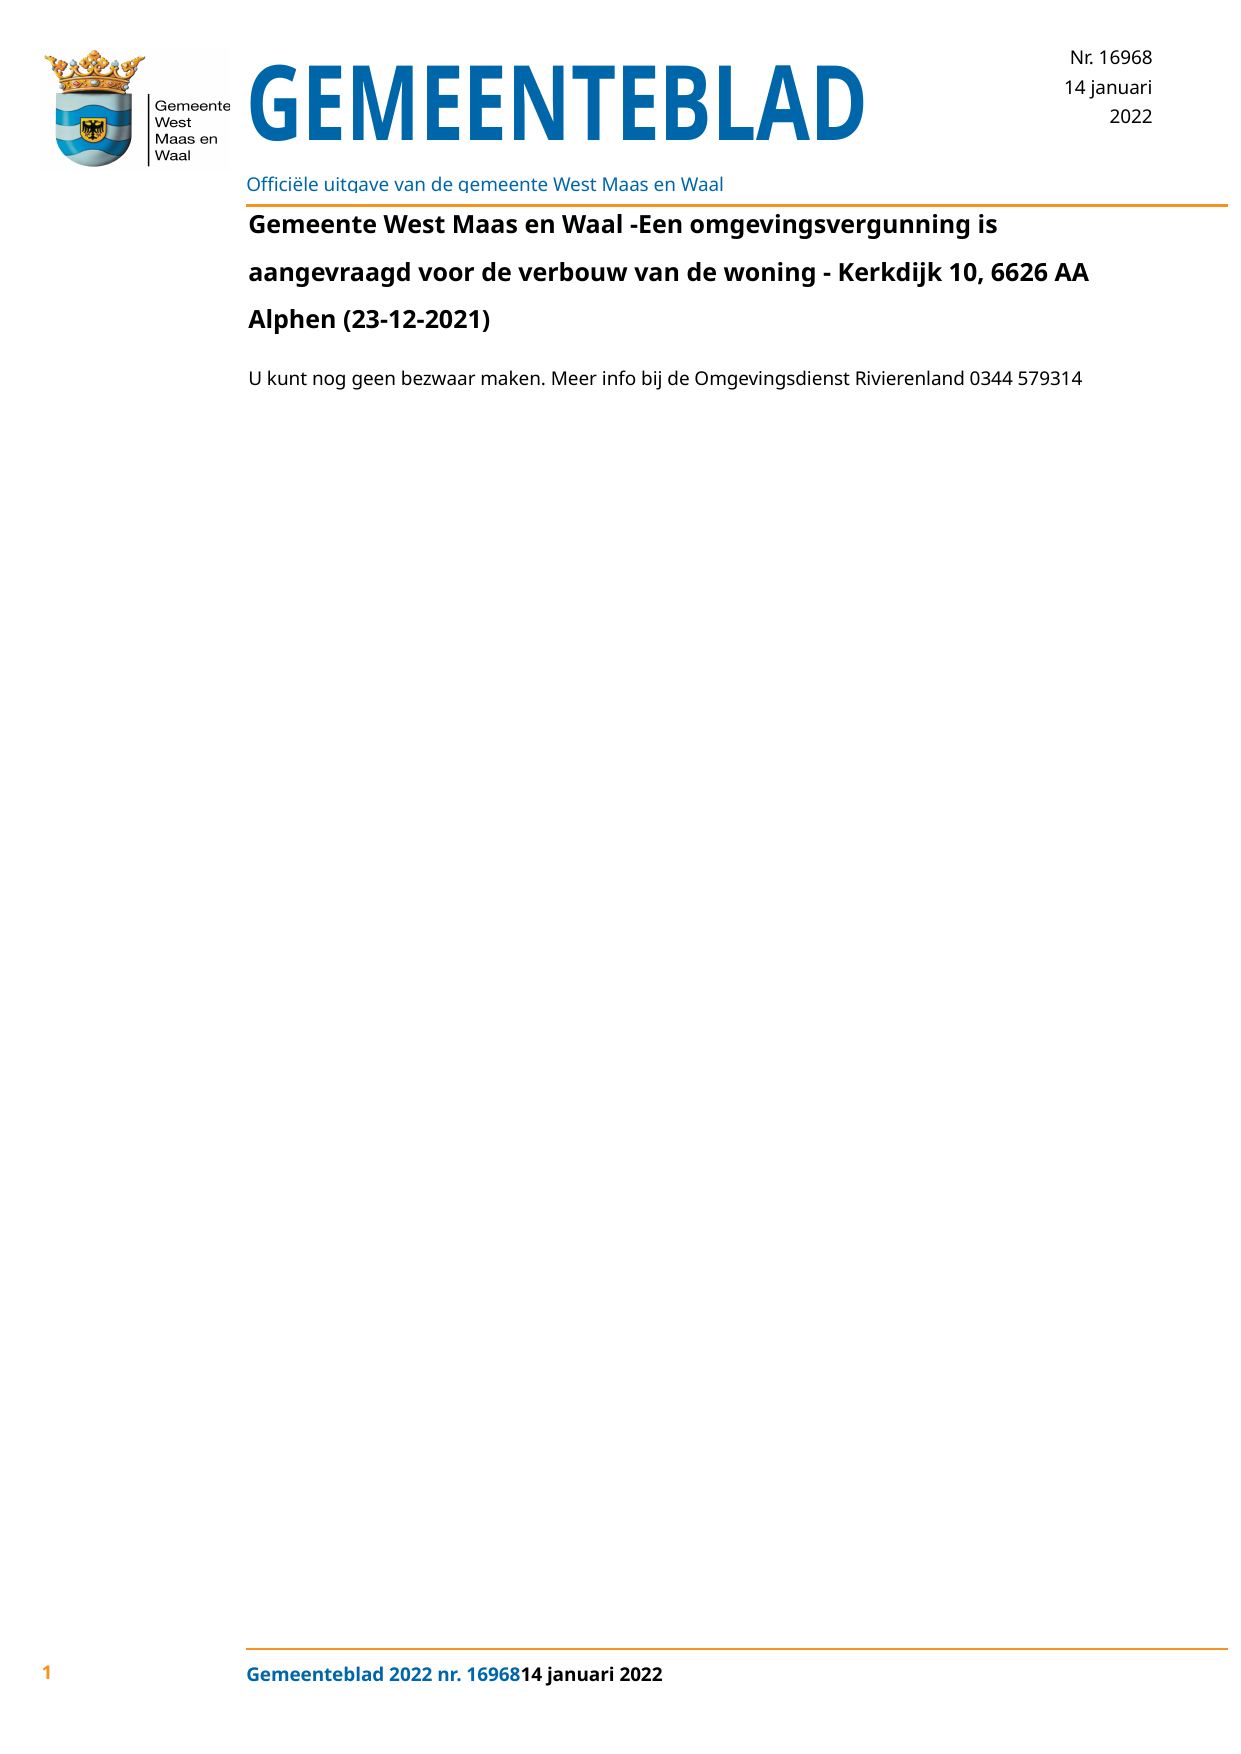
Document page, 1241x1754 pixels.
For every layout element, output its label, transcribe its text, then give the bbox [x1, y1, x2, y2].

text Gemeente West Maas en Waal -Een omgevingsvergunning is aangevraagd voor de verbouw van de woning - Kerkdijk 10, 6626 AA Alphen (23-12-2021) [248, 207, 1152, 336]
picture [41, 47, 231, 172]
text U kunt nog geen bezwaar maken. Meer info bij de Omgevingsdienst Rivierenland 0344 579314 [248, 366, 1152, 391]
